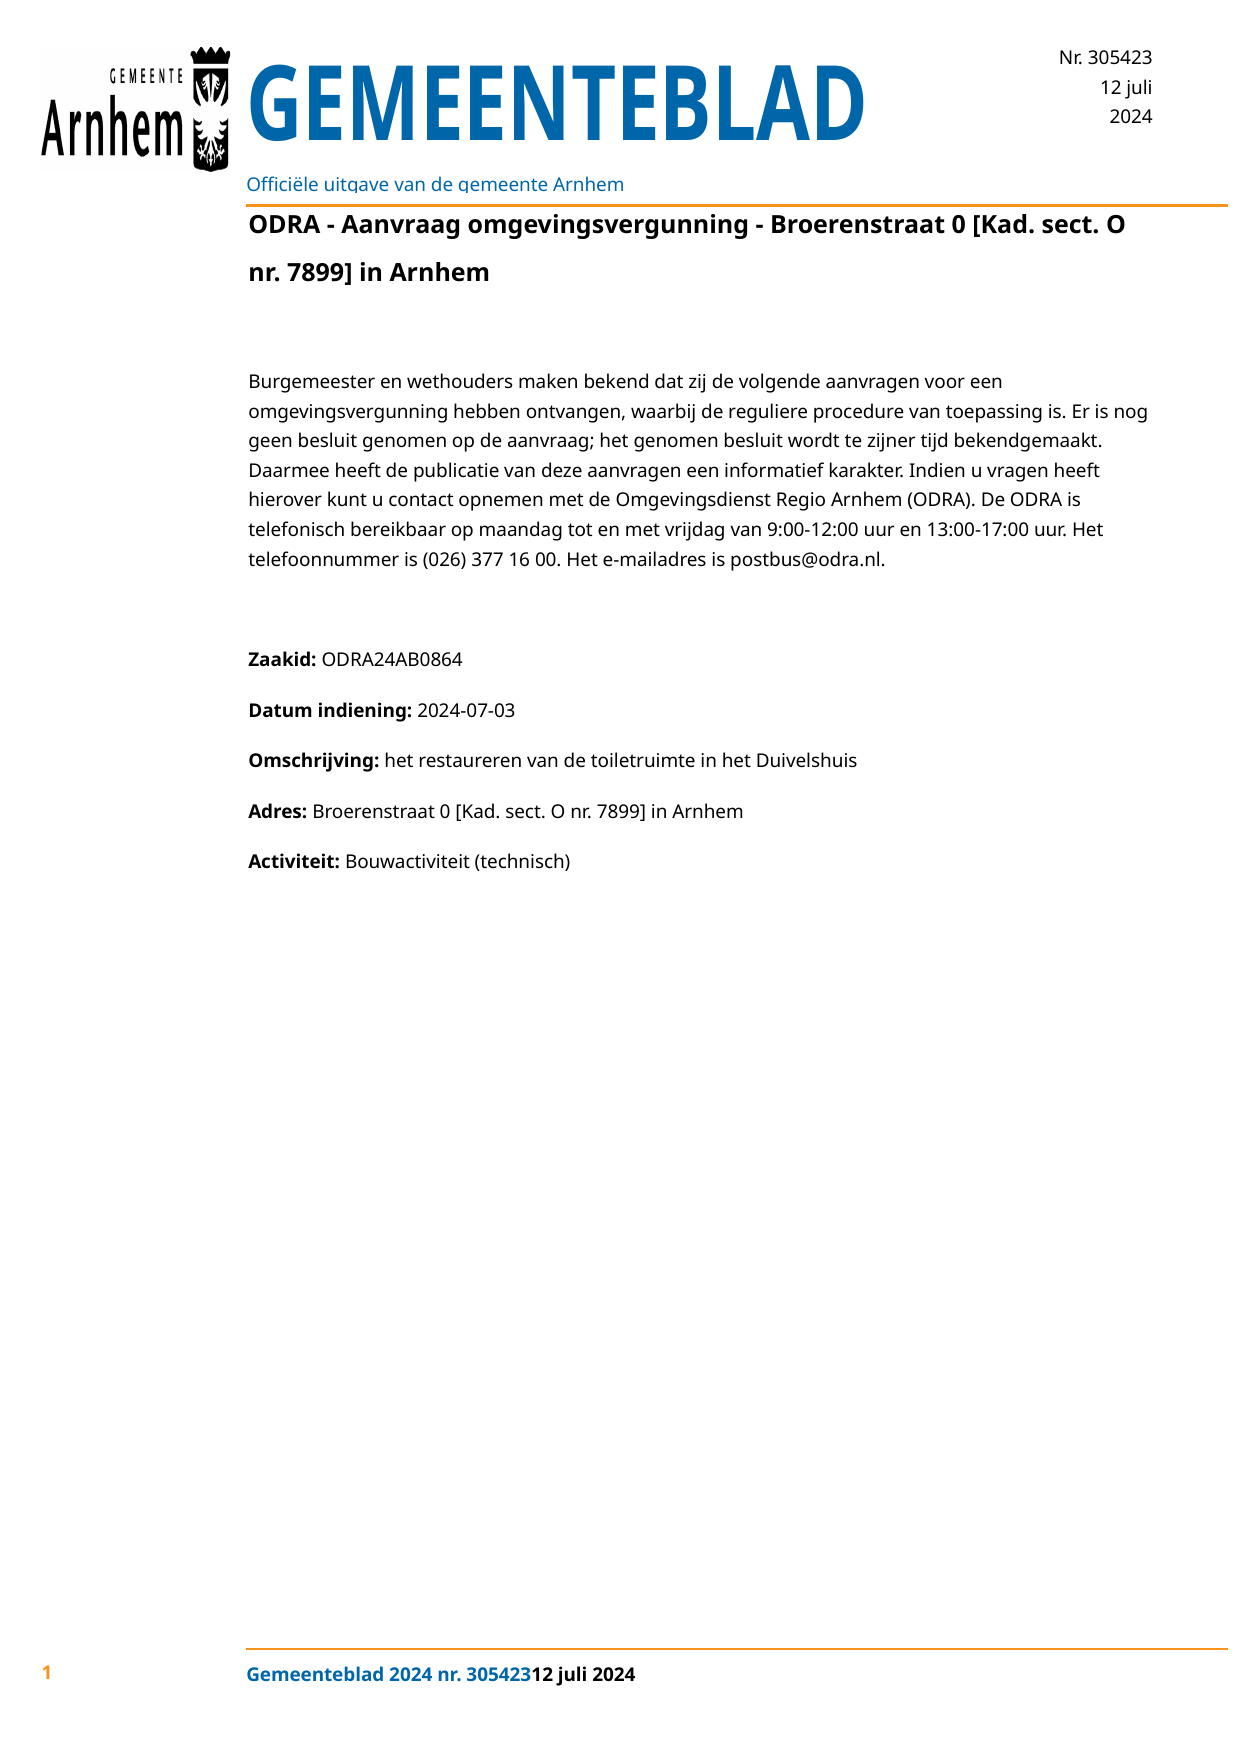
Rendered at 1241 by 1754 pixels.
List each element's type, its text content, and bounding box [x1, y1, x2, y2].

text Activiteit: Bouwactiviteit (technisch) [248, 848, 1152, 874]
text Omschrijving: het restaureren van de toiletruimte in het Duivelshuis [248, 747, 1152, 773]
text Zaakid: ODRA24AB0864 [248, 647, 1152, 672]
text Burgemeester en wethouders maken bekend dat zij de volgende aanvragen voor een omgevingsvergunning hebben ontvangen, waarbij de reguliere procedure van toepassing is. Er is nog geen besluit genomen op de aanvraag; het genomen besluit wordt te zijner tijd bekendgemaakt. Daarmee heeft de publicatie van deze aanvragen een informatief karakter. Indien u vragen heeft hierover kunt u contact opnemen met de Omgevingsdienst Regio Arnhem (ODRA). De ODRA is telefonisch bereikbaar op maandag tot en met vrijdag van 9:00-12:00 uur en 13:00-17:00 uur. Het telefoonnummer is (026) 377 16 00. Het e-mailadres is postbus@odra.nl. [248, 368, 1152, 572]
text Datum indiening: 2024-07-03 [248, 697, 1152, 723]
picture [41, 47, 231, 172]
text Adres: Broerenstraat 0 [Kad. sect. O nr. 7899] in Arnhem [248, 798, 1152, 824]
text ODRA - Aanvraag omgevingsvergunning - Broerenstraat 0 [Kad. sect. O nr. 7899] in Arnhem [248, 207, 1152, 288]
